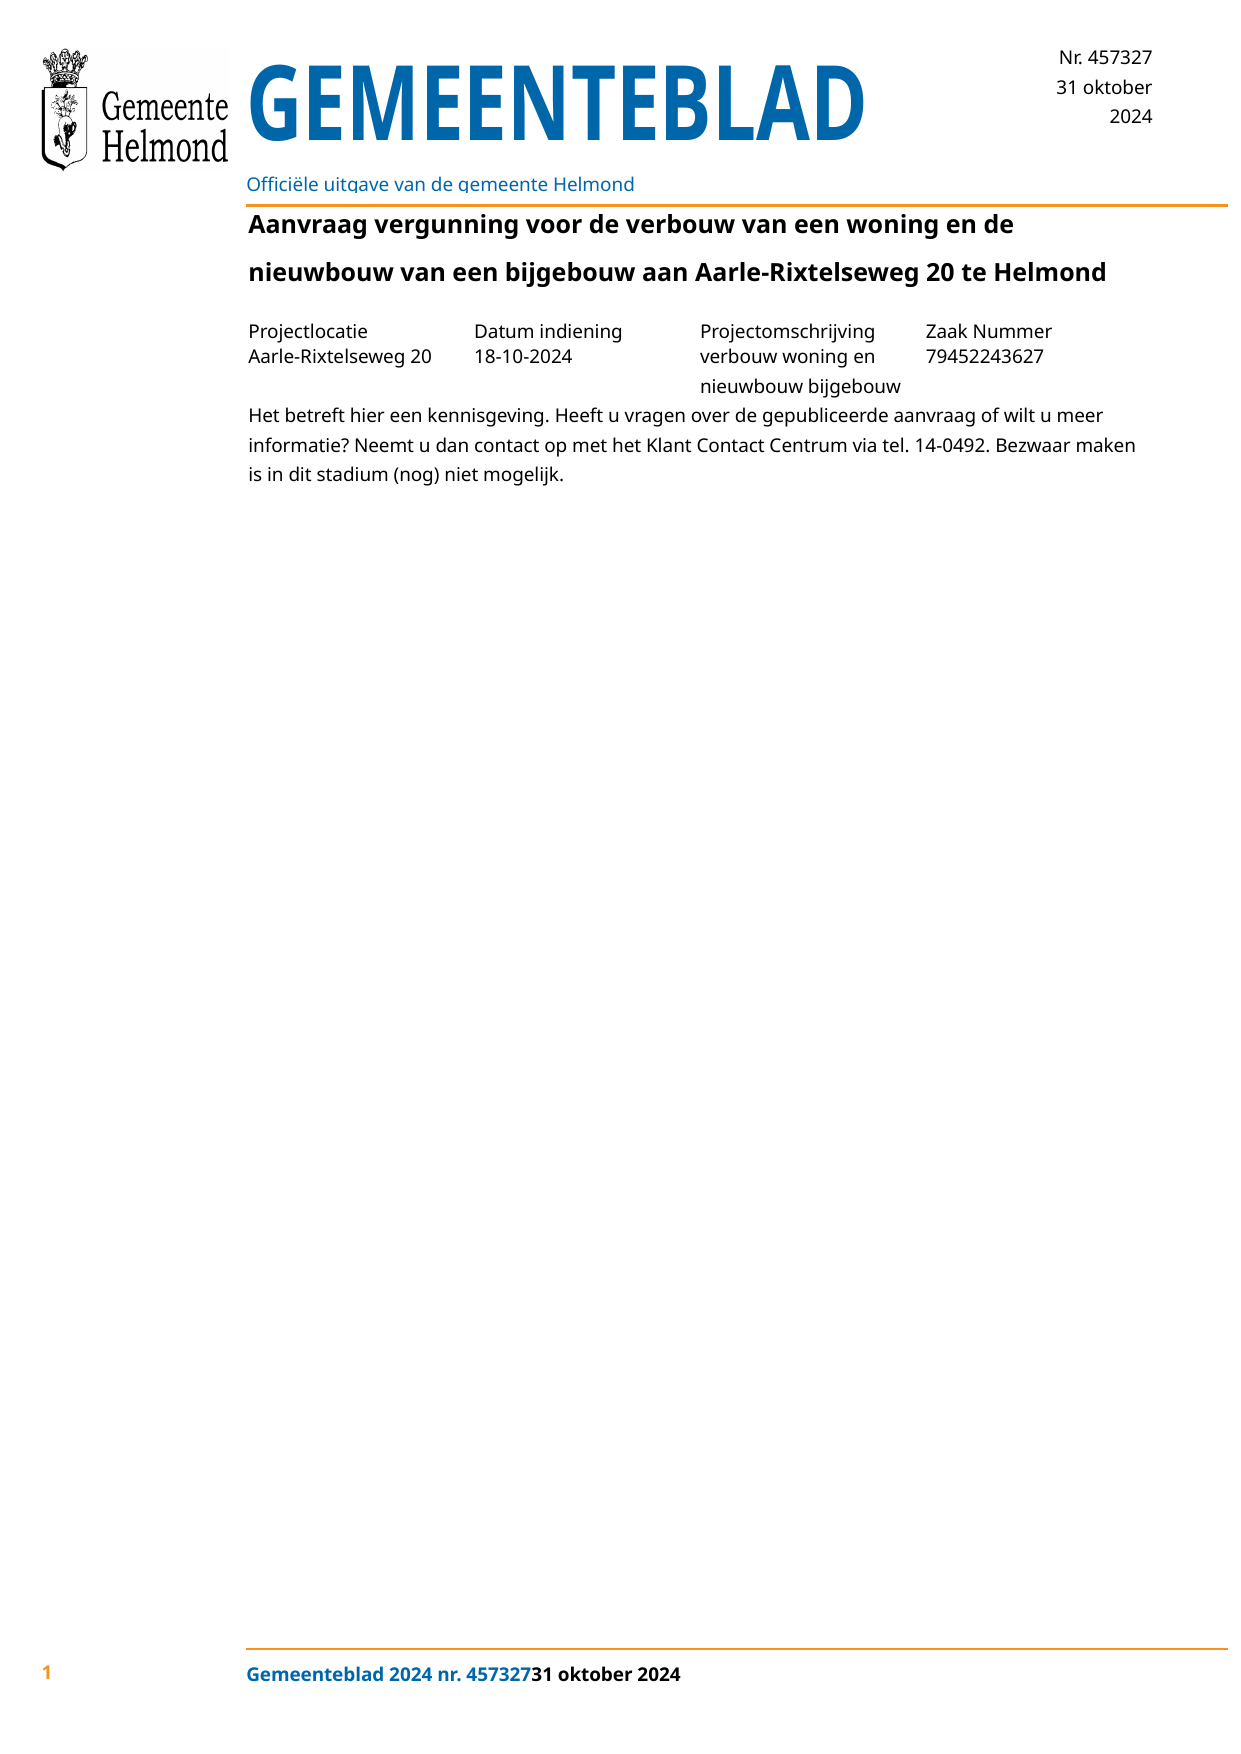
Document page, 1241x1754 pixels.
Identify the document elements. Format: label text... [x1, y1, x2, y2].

table_cell Aarle-Rixtelseweg 20 [248, 344, 474, 399]
text Aanvraag vergunning voor de verbouw van een woning en de nieuwbouw van een bijgebouw aan Aarle-Rixtelseweg 20 te Helmond [248, 207, 1152, 288]
table_cell verbouw woning en nieuwbouw bijgebouw [700, 344, 926, 399]
table_cell 79452243627 [926, 344, 1152, 399]
picture [41, 47, 231, 172]
table_header Projectomschrijving [700, 318, 926, 344]
table_header Zaak Nummer [926, 318, 1152, 344]
table_header Datum indiening [474, 318, 700, 344]
table_header Projectlocatie [248, 318, 474, 344]
text Het betreft hier een kennisgeving. Heeft u vragen over de gepubliceerde aanvraag of wilt u meer informatie? Neemt u dan contact op met het Klant Contact Centrum via tel. 14-0492. Bezwaar maken is in dit stadium (nog) niet mogelijk. [248, 402, 1152, 487]
table_cell 18-10-2024 [474, 344, 700, 399]
